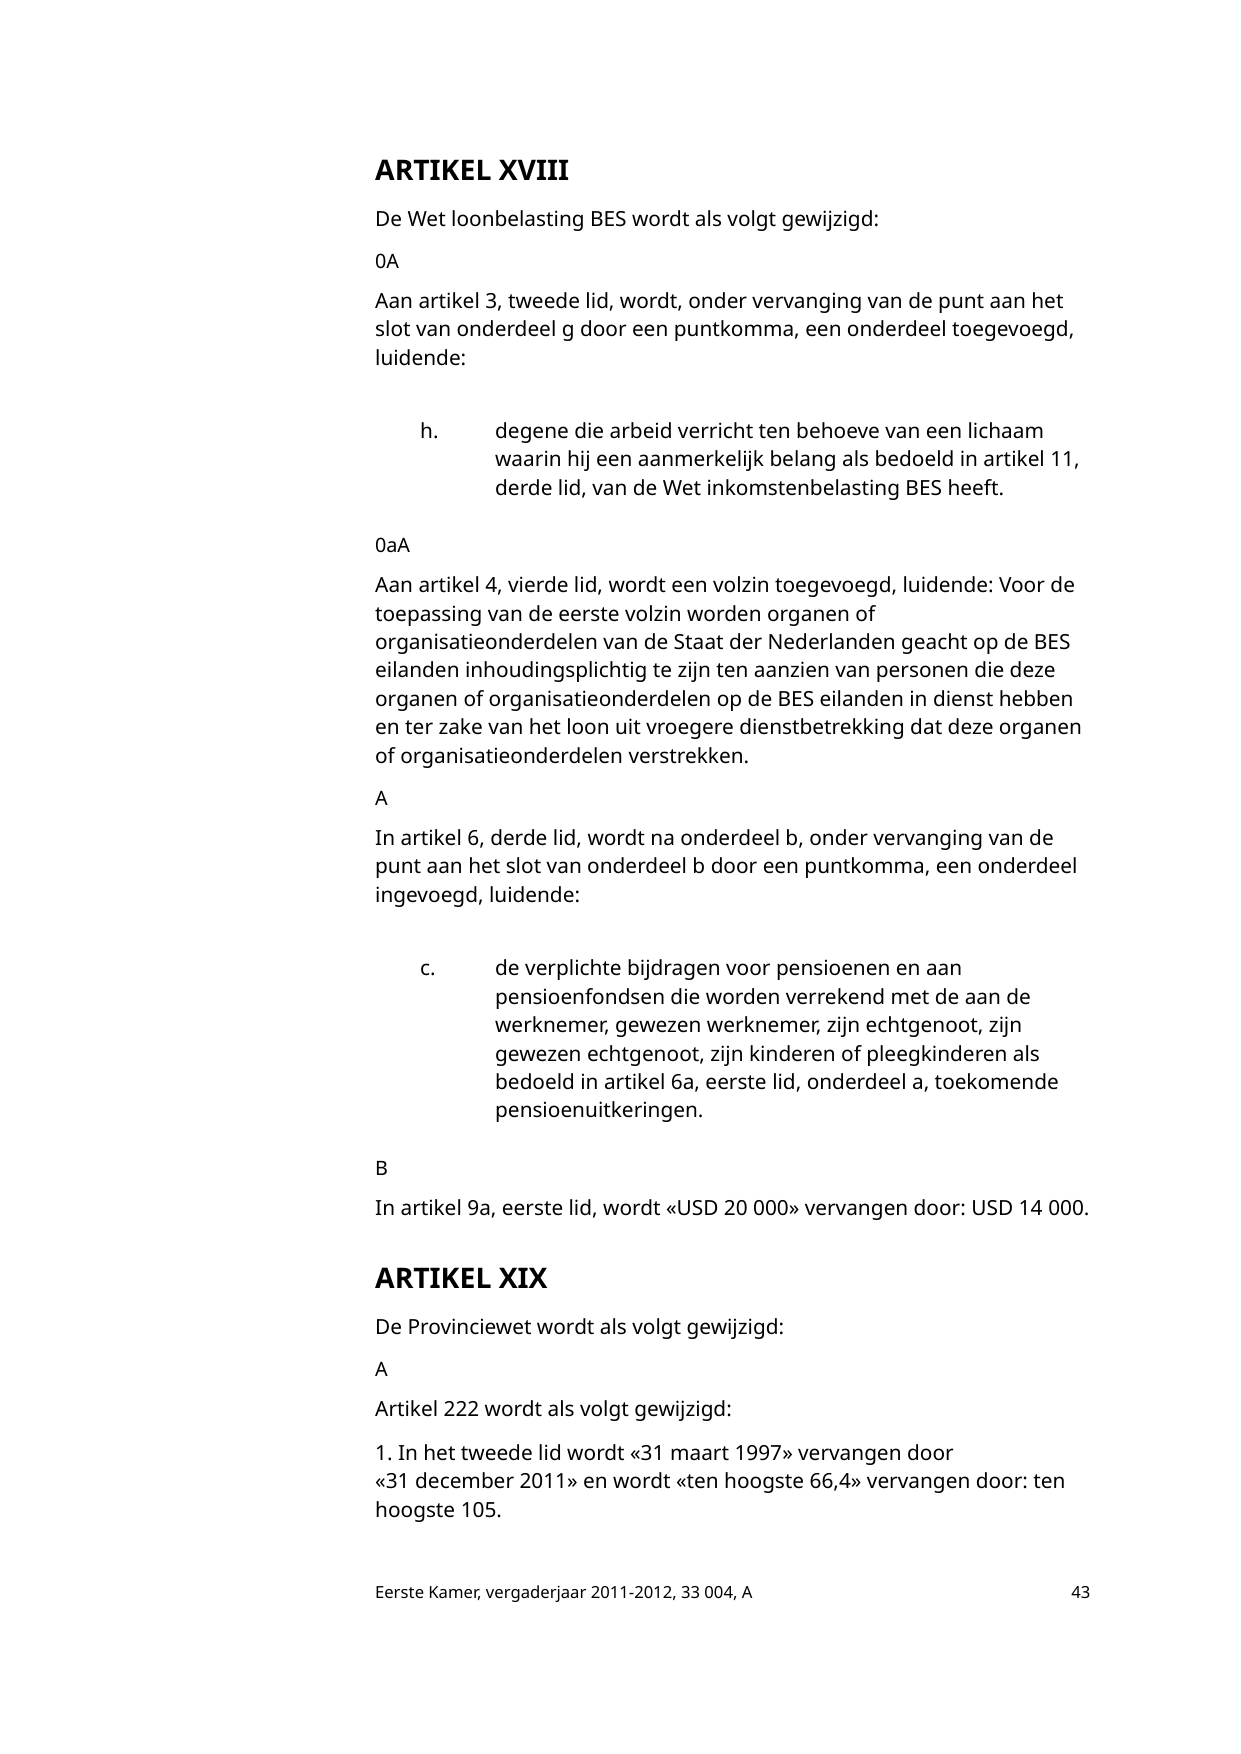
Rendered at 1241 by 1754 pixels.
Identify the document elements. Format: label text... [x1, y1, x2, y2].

list de verplichte bijdragen voor pensioenen en aan pensioenfondsen die worden verrekend met de aan de werknemer, gewezen werknemer, zijn echtgenoot, zijn gewezen echtgenoot, zijn kinderen of pleegkinderen als bedoeld in artikel 6a, eerste lid, onderdeel a, toekomende pensioenuitkeringen. [420, 953, 1090, 1124]
text Aan artikel 3, tweede lid, wordt, onder vervanging van de punt aan het slot van onderdeel g door een puntkomma, een onderdeel toegevoegd, luidende: [375, 286, 1090, 371]
text 0aA [375, 531, 1090, 558]
text 1. In het tweede lid wordt «31 maart 1997» vervangen door «31 december 2011» en wordt «ten hoogste 66,4» vervangen door: ten hoogste 105. [375, 1438, 1090, 1523]
text A [375, 1356, 1090, 1383]
text In artikel 9a, eerste lid, wordt «USD 20 000» vervangen door: USD 14 000. [375, 1193, 1090, 1221]
text 0A [375, 247, 1090, 274]
text Aan artikel 4, vierde lid, wordt een volzin toegevoegd, luidende: Voor de toepassing van de eerste volzin worden organen of organisatieonderdelen van de Staat der Nederlanden geacht op de BES eilanden inhoudingsplichtig te zijn ten aanzien van personen die deze organen of organisatieonderdelen op de BES eilanden in dienst hebben en ter zake van het loon uit vroegere dienstbetrekking dat deze organen of organisatieonderdelen verstrekken. [375, 570, 1090, 769]
text B [375, 1154, 1090, 1181]
subtitle ARTIKEL XIX [375, 1259, 1090, 1297]
text De Provinciewet wordt als volgt gewijzigd: [375, 1312, 1090, 1341]
text A [375, 784, 1090, 811]
list degene die arbeid verricht ten behoeve van een lichaam waarin hij een aanmerkelijk belang als bedoeld in artikel 11, derde lid, van de Wet inkomstenbelasting BES heeft. [420, 416, 1090, 501]
text De Wet loonbelasting BES wordt als volgt gewijzigd: [375, 204, 1090, 232]
text Artikel 222 wordt als volgt gewijzigd: [375, 1394, 1090, 1423]
text In artikel 6, derde lid, wordt na onderdeel b, onder vervanging van de punt aan het slot van onderdeel b door een puntkomma, een onderdeel ingevoegd, luidende: [375, 823, 1090, 908]
subtitle ARTIKEL XVIII [375, 150, 1090, 189]
